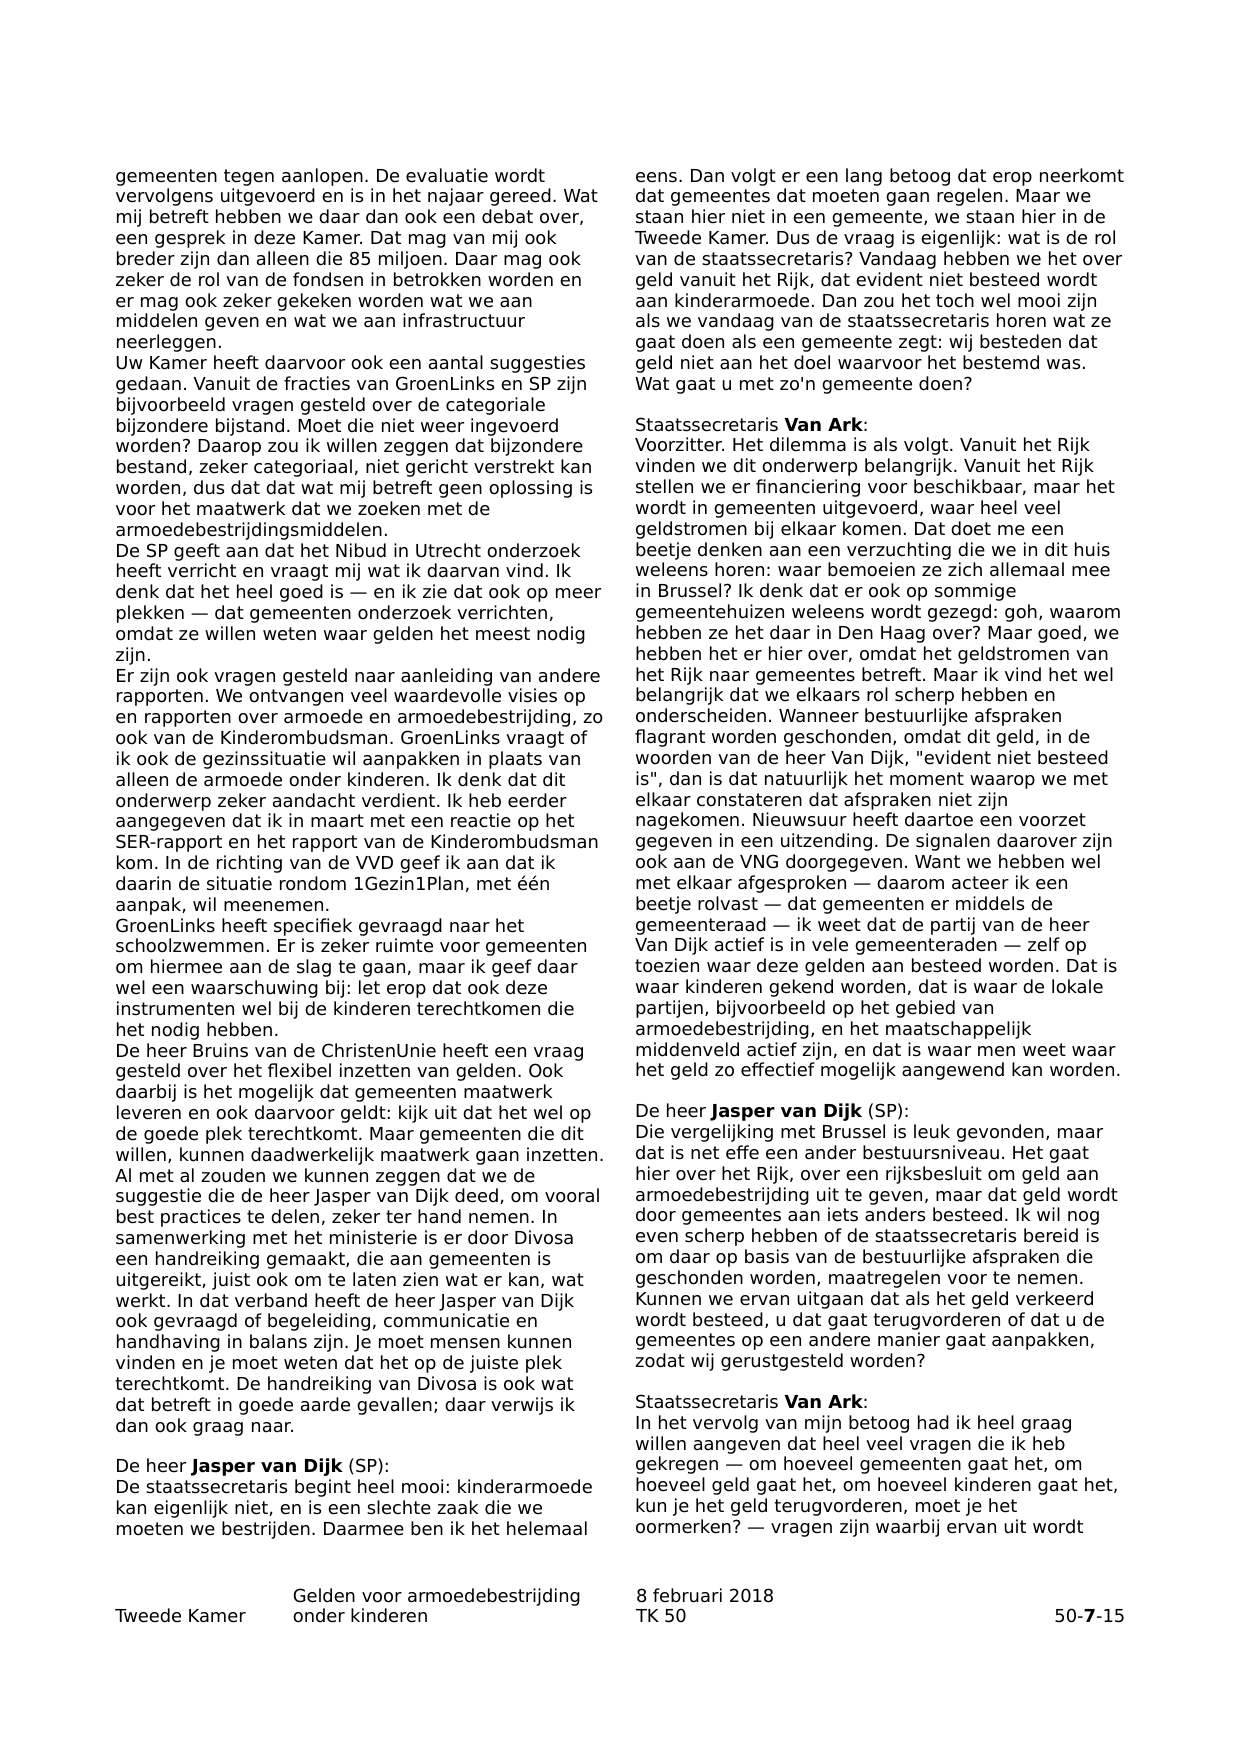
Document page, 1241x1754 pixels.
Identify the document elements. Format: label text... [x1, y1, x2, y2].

text Er zijn ook vragen gesteld naar aanleiding van andere rapporten. We ontvangen veel waardevolle visies op en rapporten over armoede en armoedebestrijding, zo ook van de Kinderombudsman. GroenLinks vraagt of ik ook de gezinssituatie wil aanpakken in plaats van alleen de armoede onder kinderen. Ik denk dat dit onderwerp zeker aandacht verdient. Ik heb eerder aangegeven dat ik in maart met een reactie op het SER-rapport en het rapport van de Kinderombudsman kom. In de richting van de VVD geef ik aan dat ik daarin de situatie rondom 1Gezin1Plan, met één aanpak, wil meenemen. [115, 665, 605, 915]
text De heer Bruins van de ChristenUnie heeft een vraag gesteld over het flexibel inzetten van gelden. Ook daarbij is het mogelijk dat gemeenten maatwerk leveren en ook daarvoor geldt: kijk uit dat het wel op de goede plek terechtkomt. Maar gemeenten die dit willen, kunnen daadwerkelijk maatwerk gaan inzetten. [115, 1040, 605, 1165]
text De staatssecretaris begint heel mooi: kinderarmoede kan eigenlijk niet, en is een slechte zaak die we moeten we bestrijden. Daarmee ben ik het helemaal [115, 1477, 605, 1539]
text De SP geeft aan dat het Nibud in Utrecht onderzoek heeft verricht en vraagt mij wat ik daarvan vind. Ik denk dat het heel goed is — en ik zie dat ook op meer plekken — dat gemeenten onderzoek verrichten, omdat ze willen weten waar gelden het meest nodig zijn. [115, 540, 605, 665]
text Die vergelijking met Brussel is leuk gevonden, maar dat is net effe een ander bestuursniveau. Het gaat hier over het Rijk, over een rijksbesluit om geld aan armoedebestrijding uit te geven, maar dat geld wordt door gemeentes aan iets anders besteed. Ik wil nog even scherp hebben of de staatssecretaris bereid is om daar op basis van de bestuurlijke afspraken die geschonden worden, maatregelen voor te nemen. Kunnen we ervan uitgaan dat als het geld verkeerd wordt besteed, u dat gaat terugvorderen of dat u de gemeentes op een andere manier gaat aanpakken, zodat wij gerustgesteld worden? [635, 1122, 1125, 1372]
text Voorzitter. Het dilemma is als volgt. Vanuit het Rijk vinden we dit onderwerp belangrijk. Vanuit het Rijk stellen we er financiering voor beschikbaar, maar het wordt in gemeenten uitgevoerd, waar heel veel geldstromen bij elkaar komen. Dat doet me een beetje denken aan een verzuchting die we in dit huis weleens horen: waar bemoeien ze zich allemaal mee in Brussel? Ik denk dat er ook op sommige gemeentehuizen weleens wordt gezegd: goh, waarom hebben ze het daar in Den Haag over? Maar goed, we hebben het er hier over, omdat het geldstromen van het Rijk naar gemeentes betreft. Maar ik vind het wel belangrijk dat we elkaars rol scherp hebben en onderscheiden. Wanneer bestuurlijke afspraken flagrant worden geschonden, omdat dit geld, in de woorden van de heer Van Dijk, "evident niet besteed is", dan is dat natuurlijk het moment waarop we met elkaar constateren dat afspraken niet zijn nagekomen. Nieuwsuur heeft daartoe een voorzet gegeven in een uitzending. De signalen daarover zijn ook aan de VNG doorgegeven. Want we hebben wel met elkaar afgesproken — daarom acteer ik een beetje rolvast — dat gemeenten er middels de gemeenteraad — ik weet dat de partij van de heer Van Dijk actief is in vele gemeenteraden — zelf op toezien waar deze gelden aan besteed worden. Dat is waar kinderen gekend worden, dat is waar de lokale partijen, bijvoorbeeld op het gebied van armoedebestrijding, en het maatschappelijk middenveld actief zijn, en dat is waar men weet waar het geld zo effectief mogelijk aangewend kan worden. [635, 435, 1125, 1081]
text De heer Jasper van Dijk (SP): [635, 1101, 1125, 1122]
text eens. Dan volgt er een lang betoog dat erop neerkomt dat gemeentes dat moeten gaan regelen. Maar we staan hier niet in een gemeente, we staan hier in de Tweede Kamer. Dus de vraag is eigenlijk: wat is de rol van de staatssecretaris? Vandaag hebben we het over geld vanuit het Rijk, dat evident niet besteed wordt aan kinderarmoede. Dan zou het toch wel mooi zijn als we vandaag van de staatssecretaris horen wat ze gaat doen als een gemeente zegt: wij besteden dat geld niet aan het doel waarvoor het bestemd was. Wat gaat u met zo'n gemeente doen? [635, 165, 1125, 394]
text Staatssecretaris Van Ark: [635, 1392, 1125, 1412]
text De heer Jasper van Dijk (SP): [115, 1456, 605, 1477]
text In het vervolg van mijn betoog had ik heel graag willen aangeven dat heel veel vragen die ik heb gekregen — om hoeveel gemeenten gaat het, om hoeveel geld gaat het, om hoeveel kinderen gaat het, kun je het geld terugvorderen, moet je het oormerken? — vragen zijn waarbij ervan uit wordt [635, 1412, 1125, 1537]
text Al met al zouden we kunnen zeggen dat we de suggestie die de heer Jasper van Dijk deed, om vooral best practices te delen, zeker ter hand nemen. In samenwerking met het ministerie is er door Divosa een handreiking gemaakt, die aan gemeenten is uitgereikt, juist ook om te laten zien wat er kan, wat werkt. In dat verband heeft de heer Jasper van Dijk ook gevraagd of begeleiding, communicatie en handhaving in balans zijn. Je moet mensen kunnen vinden en je moet weten dat het op de juiste plek terechtkomt. De handreiking van Divosa is ook wat dat betreft in goede aarde gevallen; daar verwijs ik dan ook graag naar. [115, 1165, 605, 1436]
text Uw Kamer heeft daarvoor ook een aantal suggesties gedaan. Vanuit de fracties van GroenLinks en SP zijn bijvoorbeeld vragen gesteld over de categoriale bijzondere bijstand. Moet die niet weer ingevoerd worden? Daarop zou ik willen zeggen dat bijzondere bestand, zeker categoriaal, niet gericht verstrekt kan worden, dus dat dat wat mij betreft geen oplossing is voor het maatwerk dat we zoeken met de armoedebestrijdingsmiddelen. [115, 353, 605, 540]
text GroenLinks heeft specifiek gevraagd naar het schoolzwemmen. Er is zeker ruimte voor gemeenten om hiermee aan de slag te gaan, maar ik geef daar wel een waarschuwing bij: let erop dat ook deze instrumenten wel bij de kinderen terechtkomen die het nodig hebben. [115, 915, 605, 1040]
text gemeenten tegen aanlopen. De evaluatie wordt vervolgens uitgevoerd en is in het najaar gereed. Wat mij betreft hebben we daar dan ook een debat over, een gesprek in deze Kamer. Dat mag van mij ook breder zijn dan alleen die 85 miljoen. Daar mag ook zeker de rol van de fondsen in betrokken worden en er mag ook zeker gekeken worden wat we aan middelen geven en wat we aan infrastructuur neerleggen. [115, 165, 605, 353]
text Staatssecretaris Van Ark: [635, 414, 1125, 435]
